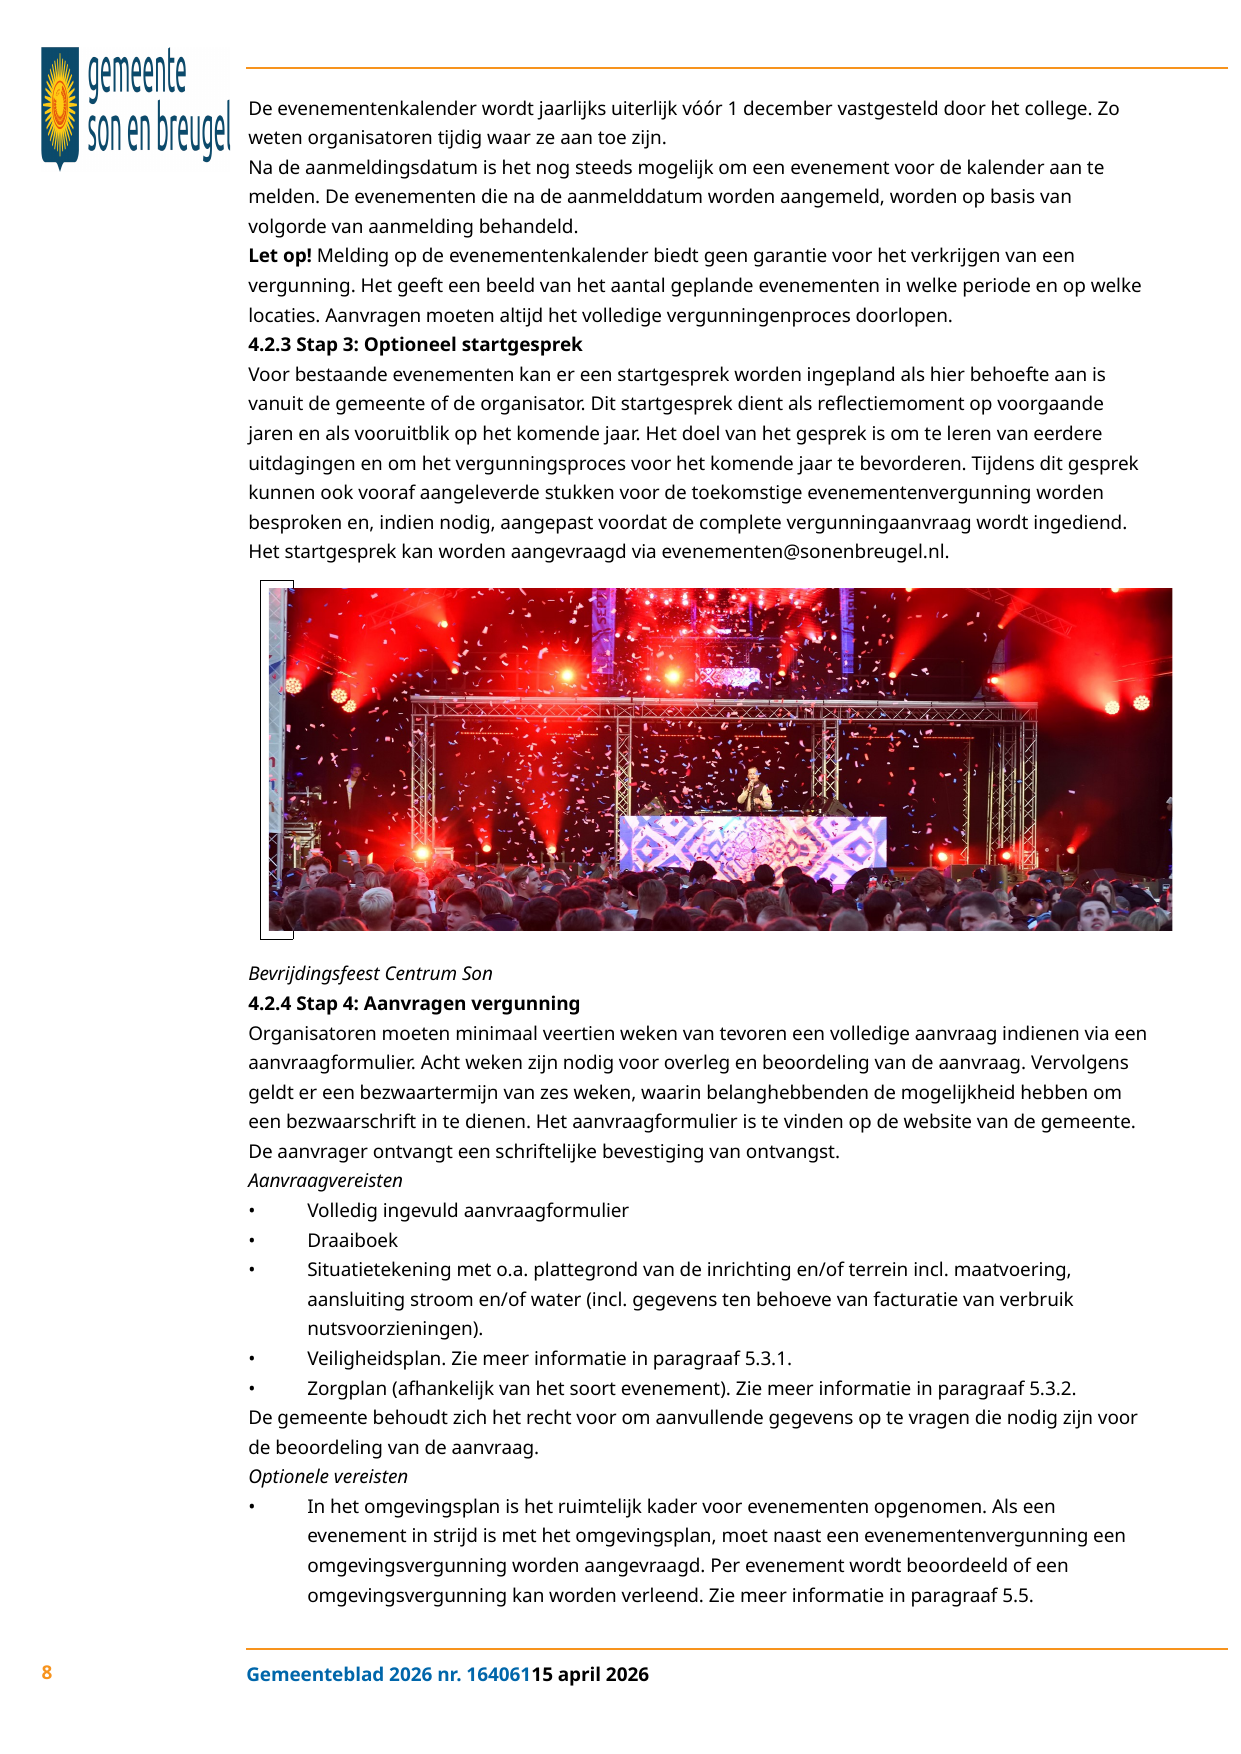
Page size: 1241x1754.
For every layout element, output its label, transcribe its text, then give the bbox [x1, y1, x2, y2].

list In het omgevingsplan is het ruimtelijk kader voor evenementen opgenomen. Als een evenement in strijd is met het omgevingsplan, moet naast een evenementenvergunning een omgevingsvergunning worden aangevraagd. Per evenement wordt beoordeeld of een omgevingsvergunning kan worden verleend. Zie meer informatie in paragraaf 5.5. [248, 1493, 1152, 1607]
text Bevrijdingsfeest Centrum Son [248, 961, 1152, 986]
text Het startgesprek kan worden aangevraagd via evenementen@sonenbreugel.nl. [248, 538, 1152, 564]
text Voor bestaande evenementen kan er een startgesprek worden ingepland als hier behoefte aan is vanuit de gemeente of de organisator. Dit startgesprek dient als reflectiemoment op voorgaande jaren en als vooruitblik op het komende jaar. Het doel van het gesprek is om te leren van eerdere uitdagingen en om het vergunningsproces voor het komende jaar te bevorderen. Tijdens dit gesprek kunnen ook vooraf aangeleverde stukken voor de toekomstige evenementenvergunning worden besproken en, indien nodig, aangepast voordat de complete vergunningaanvraag wordt ingediend. [248, 361, 1152, 535]
text De gemeente behoudt zich het recht voor om aanvullende gegevens op te vragen die nodig zijn voor de beoordeling van de aanvraag. [248, 1404, 1152, 1459]
list Veiligheidsplan. Zie meer informatie in paragraaf 5.3.1. [248, 1345, 1152, 1371]
list Situatietekening met o.a. plattegrond van de inrichting en/of terrein incl. maatvoering, aansluiting stroom en/of water (incl. gegevens ten behoeve van facturatie van verbruik nutsvoorzieningen). [248, 1256, 1152, 1341]
picture [41, 47, 231, 172]
text Optionele vereisten [248, 1463, 1152, 1489]
text Let op! Melding op de evenementenkalender biedt geen garantie voor het verkrijgen van een vergunning. Het geeft een beeld van het aantal geplande evenementen in welke periode en op welke locaties. Aanvragen moeten altijd het volledige vergunningenproces doorlopen. [248, 243, 1152, 328]
text Organisatoren moeten minimaal veertien weken van tevoren een volledige aanvraag indienen via een aanvraagformulier. Acht weken zijn nodig voor overleg en beoordeling van de aanvraag. Vervolgens geldt er een bezwaartermijn van zes weken, waarin belanghebbenden de mogelijkheid hebben om een bezwaarschrift in te dienen. Het aanvraagformulier is te vinden op de website van de gemeente. De aanvrager ontvangt een schriftelijke bevestiging van ontvangst. [248, 1020, 1152, 1164]
text 4.2.3 Stap 3: Optioneel startgesprek [248, 331, 1152, 357]
picture [268, 588, 1173, 931]
text Aanvraagvereisten [248, 1168, 1152, 1193]
list Volledig ingevuld aanvraagformulier [248, 1197, 1152, 1223]
text Na de aanmeldingsdatum is het nog steeds mogelijk om een evenement voor de kalender aan te melden. De evenementen die na de aanmelddatum worden aangemeld, worden op basis van volgorde van aanmelding behandeld. [248, 154, 1152, 239]
text 4.2.4 Stap 4: Aanvragen vergunning [248, 990, 1152, 1016]
text De evenementenkalender wordt jaarlijks uiterlijk vóór 1 december vastgesteld door het college. Zo weten organisatoren tijdig waar ze aan toe zijn. [248, 95, 1152, 150]
list Zorgplan (afhankelijk van het soort evenement). Zie meer informatie in paragraaf 5.3.2. [248, 1375, 1152, 1400]
list Draaiboek [248, 1227, 1152, 1252]
